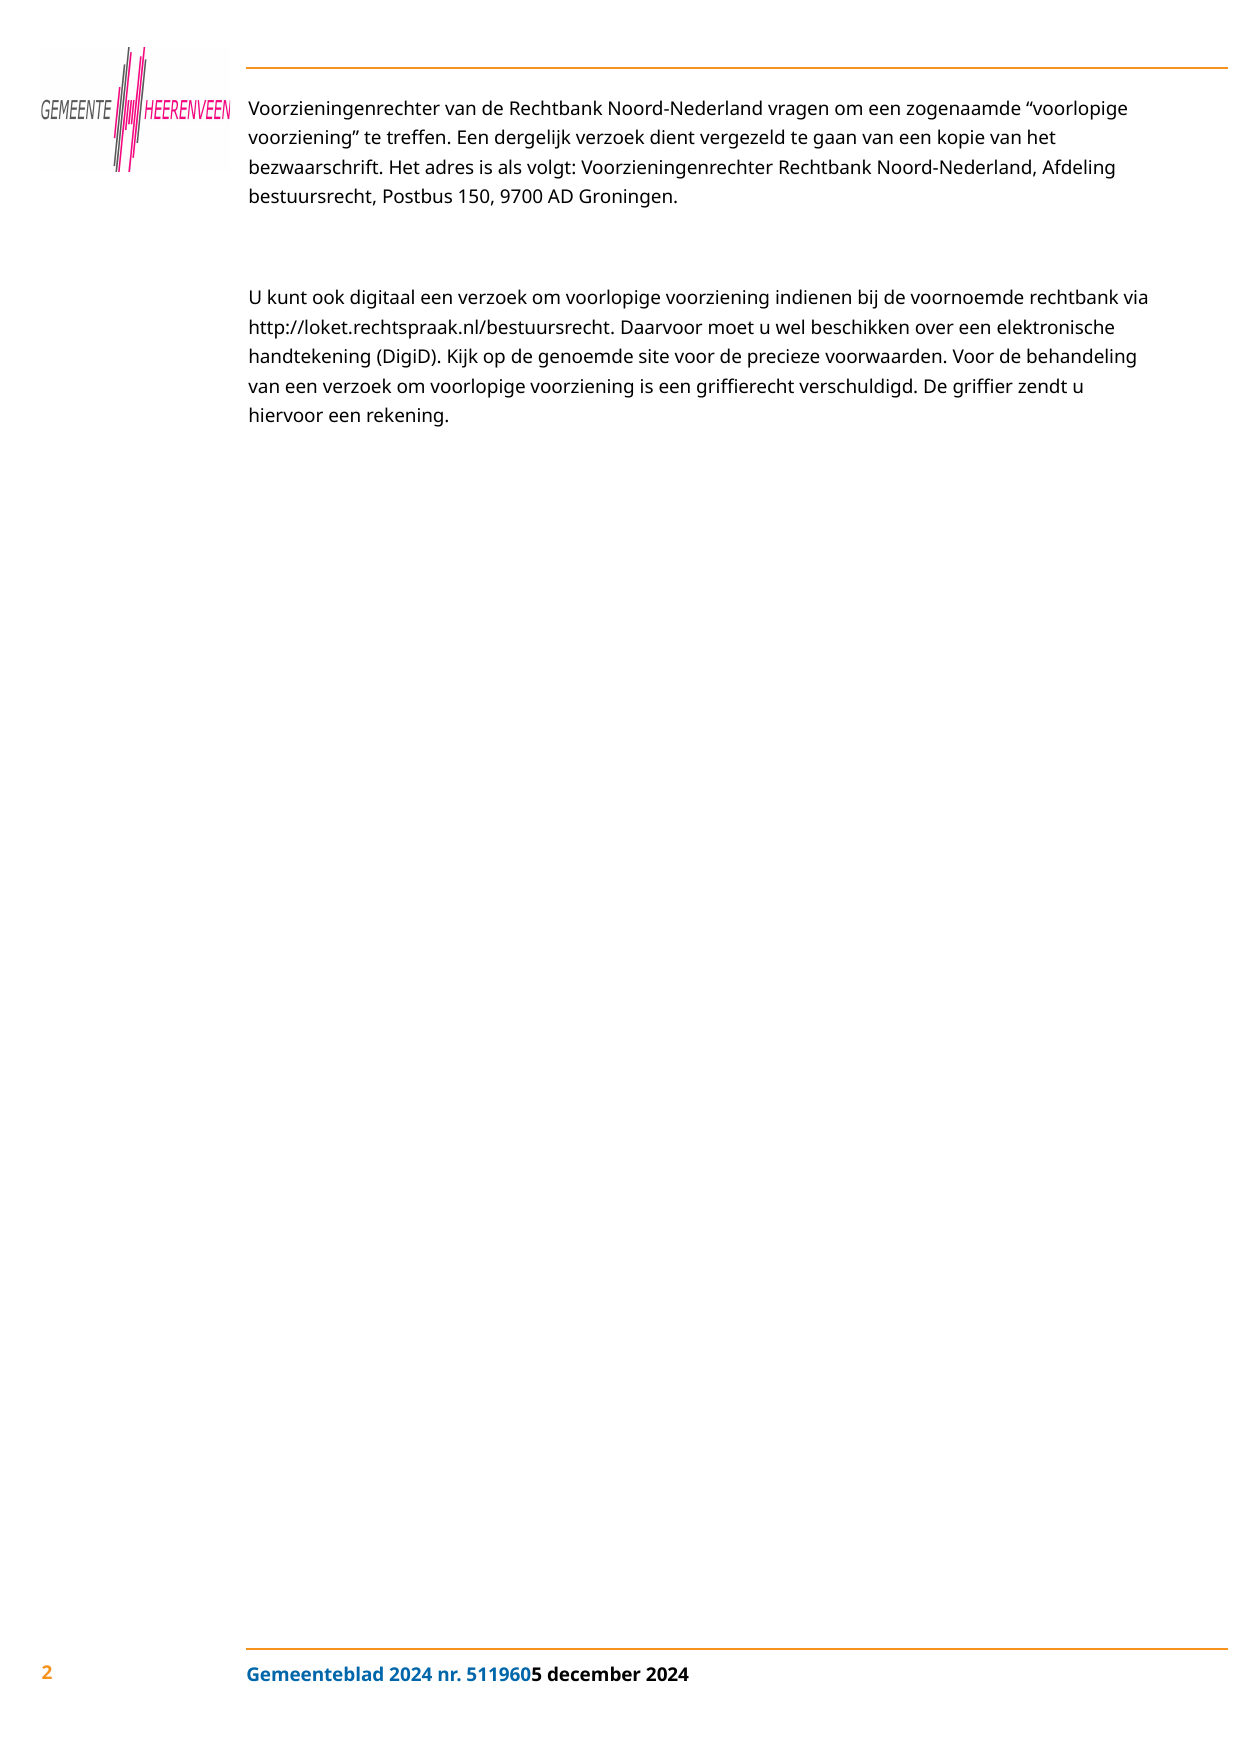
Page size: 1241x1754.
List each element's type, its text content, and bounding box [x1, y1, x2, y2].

text U kunt ook digitaal een verzoek om voorlopige voorziening indienen bij de voornoemde rechtbank via http://loket.rechtspraak.nl/bestuursrecht. Daarvoor moet u wel beschikken over een elektronische handtekening (DigiD). Kijk op de genoemde site voor de precieze voorwaarden. Voor de behandeling van een verzoek om voorlopige voorziening is een griffierecht verschuldigd. De griffier zendt u hiervoor een rekening. [248, 284, 1152, 428]
text Voorzieningenrechter van de Rechtbank Noord-Nederland vragen om een zogenaamde “voorlopige voorziening” te treffen. Een dergelijk verzoek dient vergezeld te gaan van een kopie van het bezwaarschrift. Het adres is als volgt: Voorzieningenrechter Rechtbank Noord-Nederland, Afdeling bestuursrecht, Postbus 150, 9700 AD Groningen. [248, 95, 1152, 209]
picture [41, 47, 231, 172]
